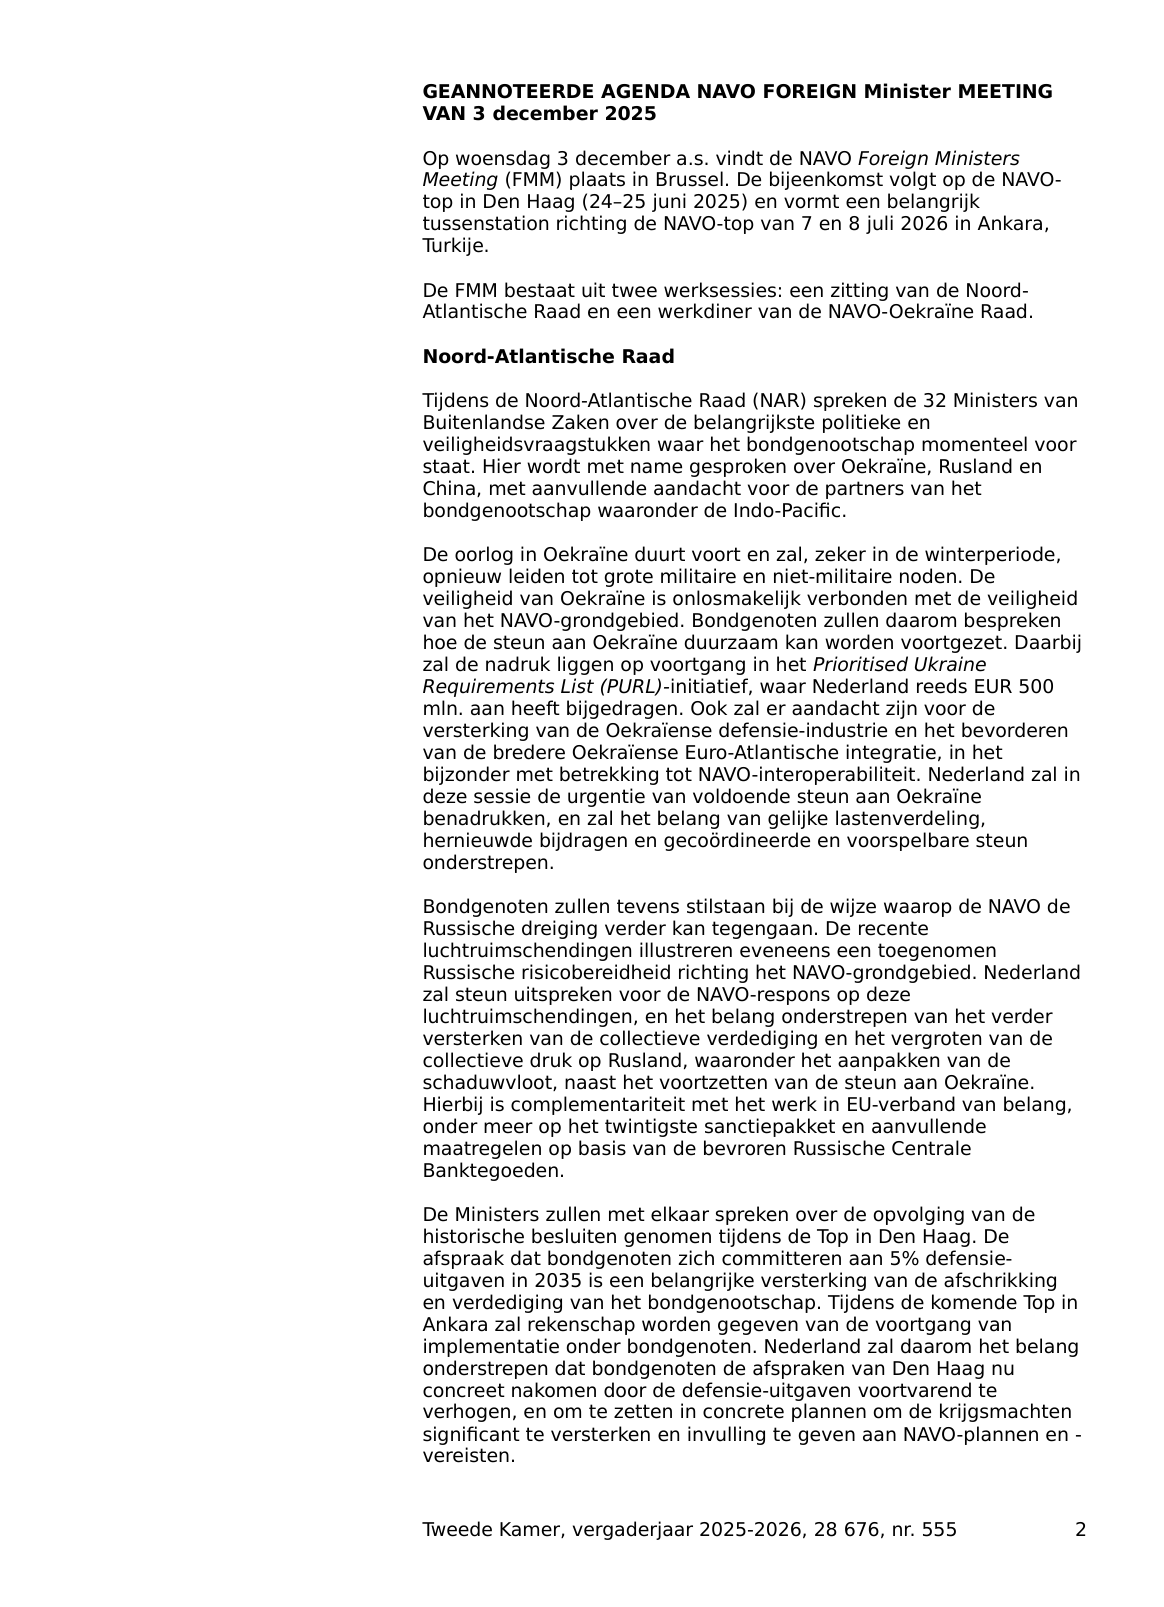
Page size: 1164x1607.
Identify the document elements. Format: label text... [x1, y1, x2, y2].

text Op woensdag 3 december a.s. vindt de NAVO Foreign Ministers Meeting (FMM) plaats in Brussel. De bijeenkomst volgt op de NAVO-top in Den Haag (24–25 juni 2025) en vormt een belangrijk tussenstation richting de NAVO-top van 7 en 8 juli 2026 in Ankara, Turkije. [422, 147, 1087, 257]
text Tijdens de Noord-Atlantische Raad (NAR) spreken de 32 Ministers van Buitenlandse Zaken over de belangrijkste politieke en veiligheidsvraagstukken waar het bondgenootschap momenteel voor staat. Hier wordt met name gesproken over Oekraïne, Rusland en China, met aanvullende aandacht voor de partners van het bondgenootschap waaronder de Indo-Pacific. [422, 390, 1087, 522]
text De FMM bestaat uit twee werksessies: een zitting van de Noord-Atlantische Raad en een werkdiner van de NAVO-Oekraïne Raad. [422, 279, 1087, 323]
subtitle Noord-Atlantische Raad [422, 346, 1087, 368]
text Bondgenoten zullen tevens stilstaan bij de wijze waarop de NAVO de Russische dreiging verder kan tegengaan. De recente luchtruimschendingen illustreren eveneens een toegenomen Russische risicobereidheid richting het NAVO-grondgebied. Nederland zal steun uitspreken voor de NAVO-respons op deze luchtruimschendingen, en het belang onderstrepen van het verder versterken van de collectieve verdediging en het vergroten van de collectieve druk op Rusland, waaronder het aanpakken van de schaduwvloot, naast het voortzetten van de steun aan Oekraïne. Hierbij is complementariteit met het werk in EU-verband van belang, onder meer op het twintigste sanctiepakket en aanvullende maatregelen op basis van de bevroren Russische Centrale Banktegoeden. [422, 896, 1087, 1181]
text De Ministers zullen met elkaar spreken over de opvolging van de historische besluiten genomen tijdens de Top in Den Haag. De afspraak dat bondgenoten zich committeren aan 5% defensie-uitgaven in 2035 is een belangrijke versterking van de afschrikking en verdediging van het bondgenootschap. Tijdens de komende Top in Ankara zal rekenschap worden gegeven van de voortgang van implementatie onder bondgenoten. Nederland zal daarom het belang onderstrepen dat bondgenoten de afspraken van Den Haag nu concreet nakomen door de defensie-uitgaven voortvarend te verhogen, en om te zetten in concrete plannen om de krijgsmachten significant te versterken en invulling te geven aan NAVO-plannen en -vereisten. [422, 1204, 1087, 1467]
subtitle GEANNOTEERDE AGENDA NAVO FOREIGN Minister MEETING VAN 3 december 2025 [422, 81, 1087, 125]
text De oorlog in Oekraïne duurt voort en zal, zeker in de winterperiode, opnieuw leiden tot grote militaire en niet-militaire noden. De veiligheid van Oekraïne is onlosmakelijk verbonden met de veiligheid van het NAVO-grondgebied. Bondgenoten zullen daarom bespreken hoe de steun aan Oekraïne duurzaam kan worden voortgezet. Daarbij zal de nadruk liggen op voortgang in het Prioritised Ukraine Requirements List (PURL)-initiatief, waar Nederland reeds EUR 500 mln. aan heeft bijgedragen. Ook zal er aandacht zijn voor de versterking van de Oekraïense defensie-industrie en het bevorderen van de bredere Oekraïense Euro-Atlantische integratie, in het bijzonder met betrekking tot NAVO-interoperabiliteit. Nederland zal in deze sessie de urgentie van voldoende steun aan Oekraïne benadrukken, en zal het belang van gelijke lastenverdeling, hernieuwde bijdragen en gecoördineerde en voorspelbare steun onderstrepen. [422, 544, 1087, 873]
